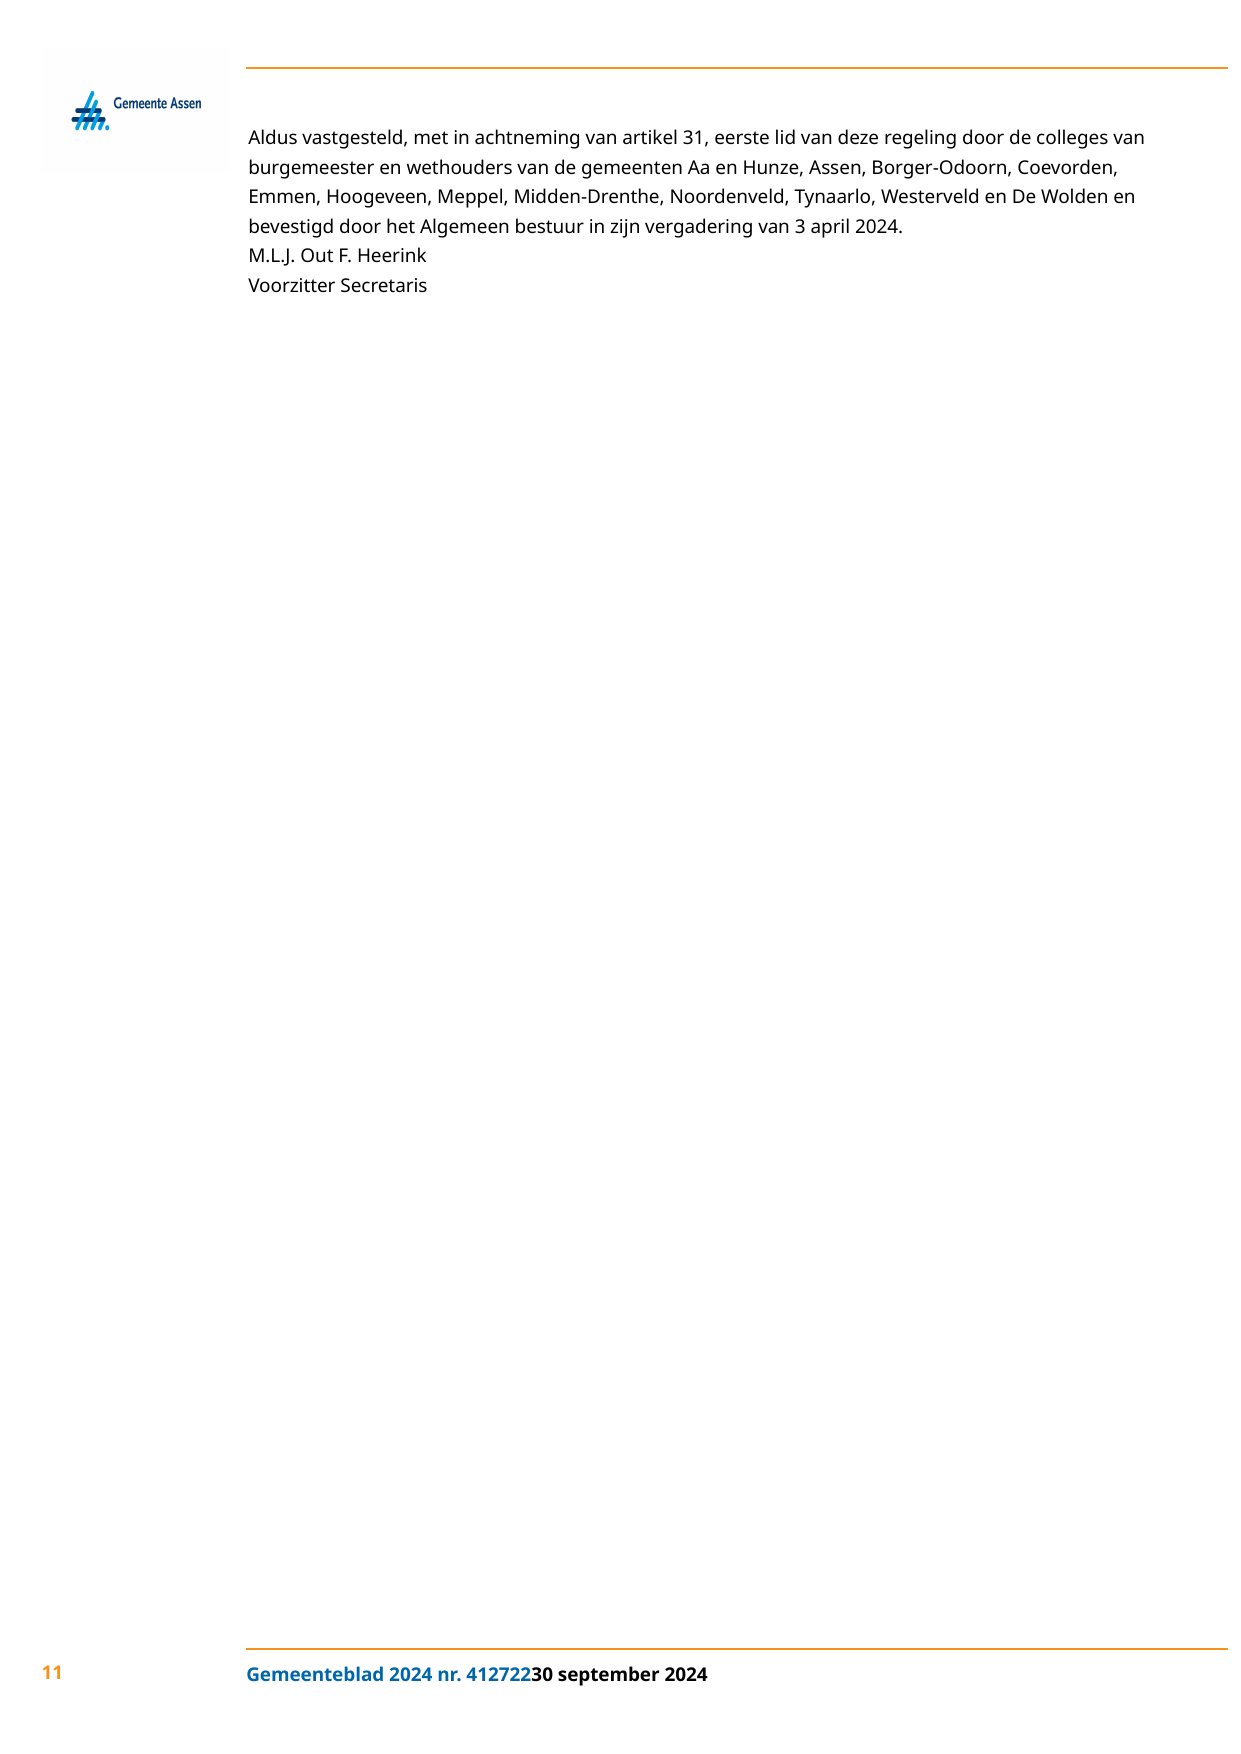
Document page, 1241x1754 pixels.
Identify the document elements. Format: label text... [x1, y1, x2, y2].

text M.L.J. Out F. Heerink [248, 243, 1152, 268]
text Aldus vastgesteld, met in achtneming van artikel 31, eerste lid van deze regeling door de colleges van burgemeester en wethouders van de gemeenten Aa en Hunze, Assen, Borger-Odoorn, Coevorden, Emmen, Hoogeveen, Meppel, Midden-Drenthe, Noordenveld, Tynaarlo, Westerveld en De Wolden en bevestigd door het Algemeen bestuur in zijn vergadering van 3 april 2024. [248, 124, 1152, 239]
picture [41, 47, 231, 172]
text Voorzitter Secretaris [248, 272, 1152, 298]
